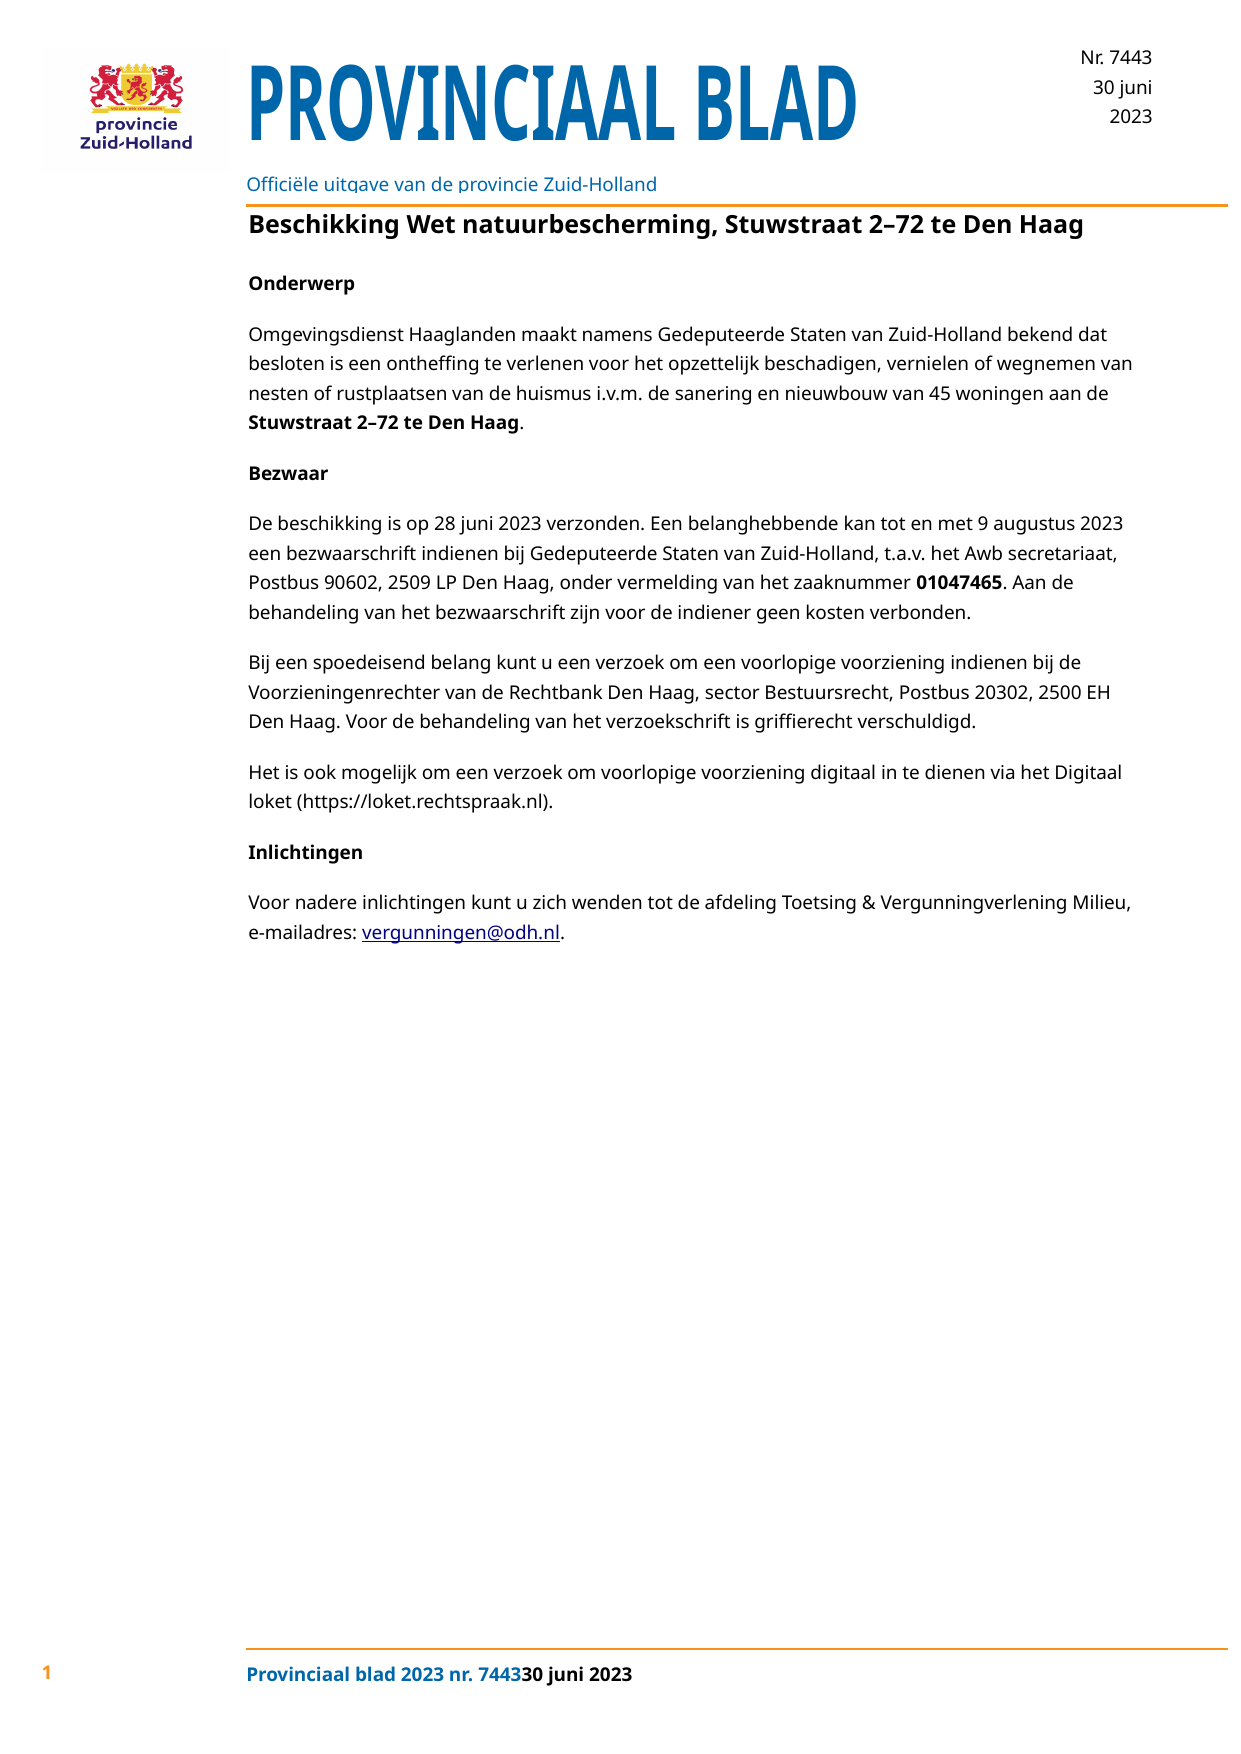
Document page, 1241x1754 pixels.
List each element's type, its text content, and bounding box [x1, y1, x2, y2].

text Omgevingsdienst Haaglanden maakt namens Gedeputeerde Staten van Zuid-Holland bekend dat besloten is een ontheffing te verlenen voor het opzettelijk beschadigen, vernielen of wegnemen van nesten of rustplaatsen van de huismus i.v.m. de sanering en nieuwbouw van 45 woningen aan de Stuwstraat 2–72 te Den Haag. [248, 321, 1152, 435]
text Het is ook mogelijk om een verzoek om voorlopige voorziening digitaal in te dienen via het Digitaal loket (https://loket.rechtspraak.nl). [248, 759, 1152, 814]
text Bij een spoedeisend belang kunt u een verzoek om een voorlopige voorziening indienen bij de Voorzieningenrechter van de Rechtbank Den Haag, sector Bestuursrecht, Postbus 20302, 2500 EH Den Haag. Voor de behandeling van het verzoekschrift is griffierecht verschuldigd. [248, 649, 1152, 734]
text Inlichtingen [248, 839, 1152, 865]
text De beschikking is op 28 juni 2023 verzonden. Een belanghebbende kan tot en met 9 augustus 2023 een bezwaarschrift indienen bij Gedeputeerde Staten van Zuid-Holland, t.a.v. het Awb secretariaat, Postbus 90602, 2509 LP Den Haag, onder vermelding van het zaaknummer 01047465. Aan de behandeling van het bezwaarschrift zijn voor de indiener geen kosten verbonden. [248, 510, 1152, 625]
text Voor nadere inlichtingen kunt u zich wenden tot de afdeling Toetsing & Vergunningverlening Milieu, e-mailadres: vergunningen@odh.nl. [248, 889, 1152, 945]
text Bezwaar [248, 460, 1152, 486]
picture [41, 47, 231, 172]
text Beschikking Wet natuurbescherming, Stuwstraat 2–72 te Den Haag [248, 207, 1152, 241]
text Onderwerp [248, 270, 1152, 296]
